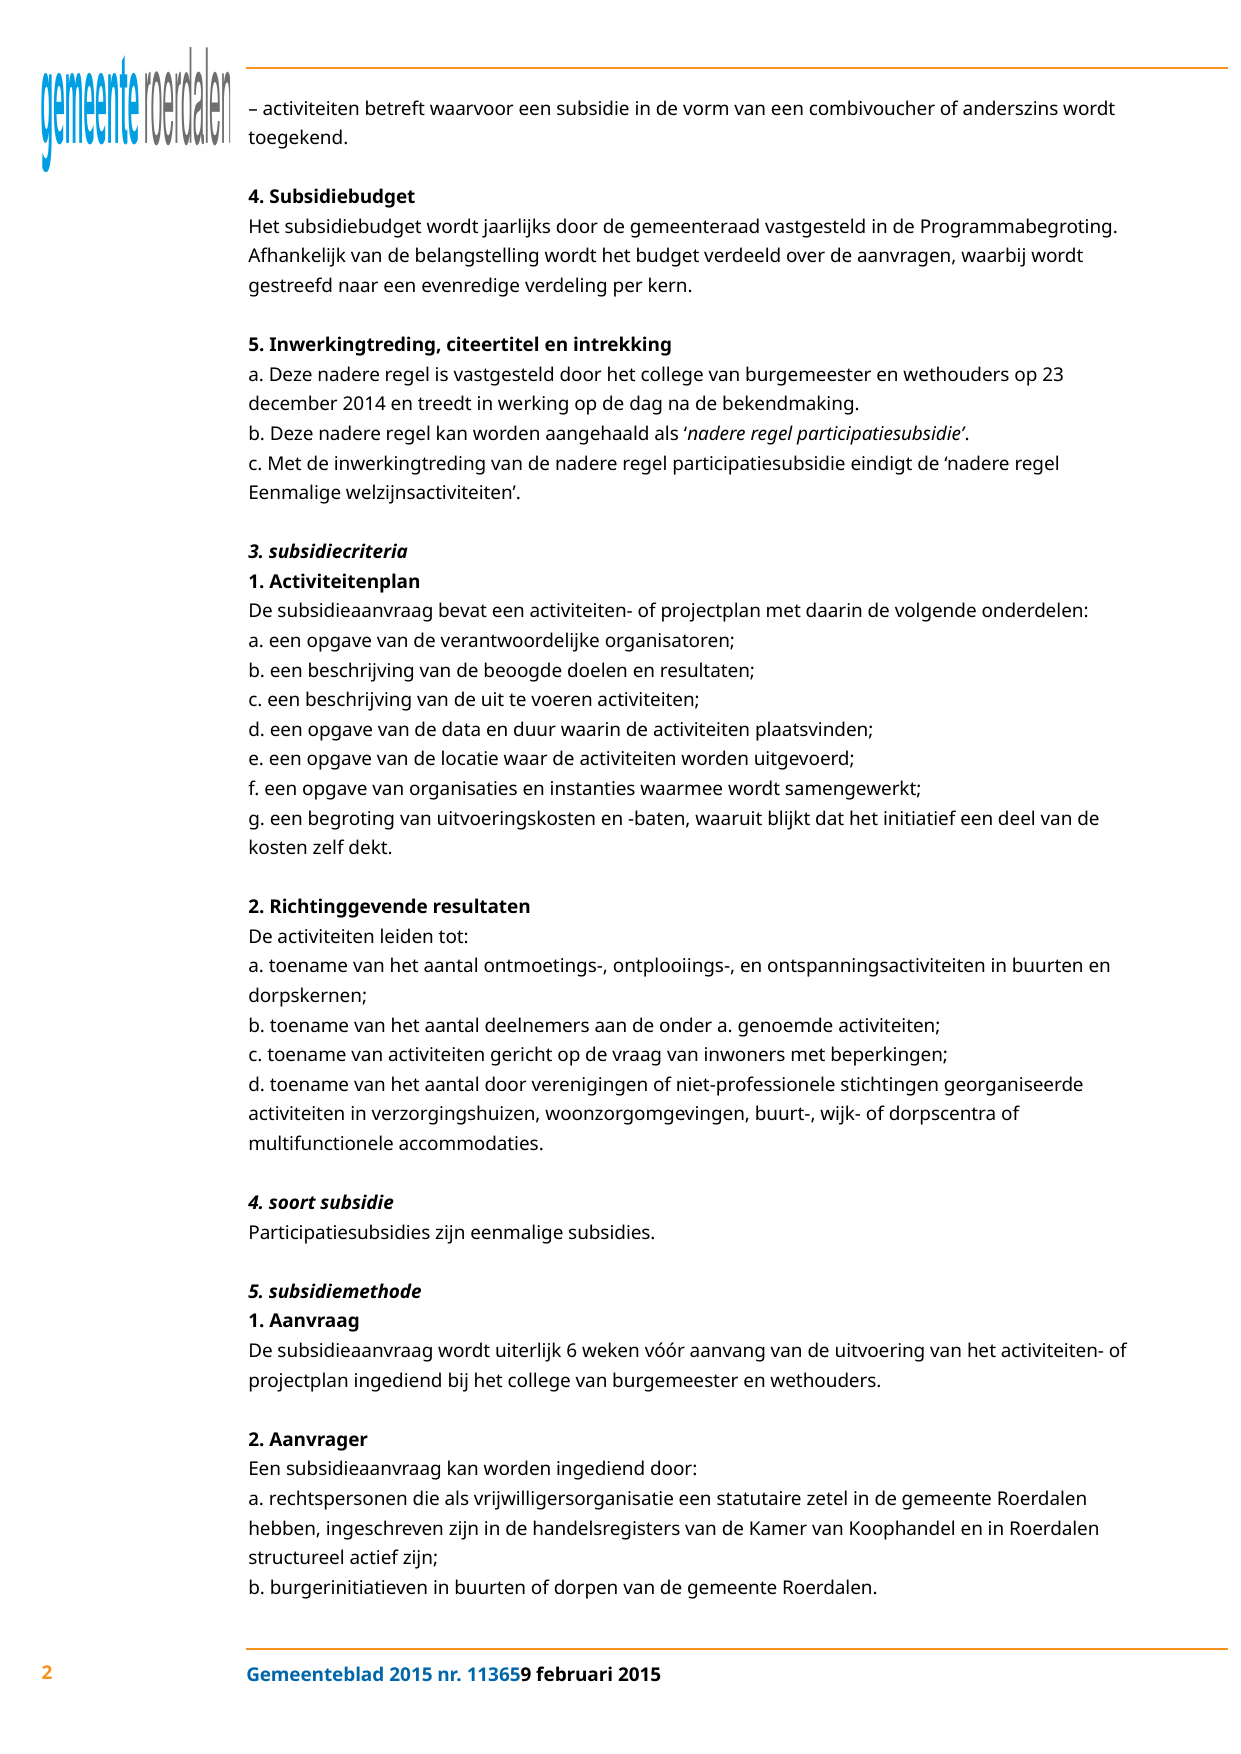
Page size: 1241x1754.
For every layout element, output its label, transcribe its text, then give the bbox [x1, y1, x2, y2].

text 1. Aanvraag [248, 1308, 1152, 1333]
text 2. Richtinggevende resultaten [248, 893, 1152, 919]
text a. rechtspersonen die als vrijwilligersorganisatie een statutaire zetel in de gemeente Roerdalen hebben, ingeschreven zijn in de handelsregisters van de Kamer van Koophandel en in Roerdalen structureel actief zijn; [248, 1485, 1152, 1570]
text Participatiesubsidies zijn eenmalige subsidies. [248, 1219, 1152, 1245]
text 4. Subsidiebudget [248, 183, 1152, 209]
text d. toename van het aantal door verenigingen of niet-professionele stichtingen georganiseerde activiteiten in verzorgingshuizen, woonzorgomgevingen, buurt-, wijk- of dorpscentra of multifunctionele accommodaties. [248, 1071, 1152, 1156]
text c. een beschrijving van de uit te voeren activiteiten; [248, 686, 1152, 712]
text 1. Activiteitenplan [248, 568, 1152, 594]
picture [41, 134, 48, 172]
text c. toename van activiteiten gericht op de vraag van inwoners met beperkingen; [248, 1041, 1152, 1067]
text 2. Aanvrager [248, 1426, 1152, 1452]
text f. een opgave van organisaties en instanties waarmee wordt samengewerkt; [248, 775, 1152, 801]
text a. een opgave van de verantwoordelijke organisatoren; [248, 627, 1152, 653]
text b. burgerinitiatieven in buurten of dorpen van de gemeente Roerdalen. [248, 1574, 1152, 1600]
text c. Met de inwerkingtreding van de nadere regel participatiesubsidie eindigt de ‘nadere regel Eenmalige welzijnsactiviteiten’. [248, 450, 1152, 505]
text g. een begroting van uitvoeringskosten en -baten, waaruit blijkt dat het initiatief een deel van de kosten zelf dekt. [248, 805, 1152, 860]
text b. Deze nadere regel kan worden aangehaald als ‘nadere regel participatiesubsidie’. [248, 420, 1152, 446]
picture [41, 47, 231, 172]
text b. een beschrijving van de beoogde doelen en resultaten; [248, 657, 1152, 683]
text b. toename van het aantal deelnemers aan de onder a. genoemde activiteiten; [248, 1012, 1152, 1038]
text De subsidieaanvraag bevat een activiteiten- of projectplan met daarin de volgende onderdelen: [248, 598, 1152, 623]
text e. een opgave van de locatie waar de activiteiten worden uitgevoerd; [248, 746, 1152, 771]
text 3. subsidiecriteria [248, 538, 1152, 564]
text 5. Inwerkingtreding, citeertitel en intrekking [248, 331, 1152, 357]
text d. een opgave van de data en duur waarin de activiteiten plaatsvinden; [248, 716, 1152, 742]
text De activiteiten leiden tot: [248, 923, 1152, 949]
text – activiteiten betreft waarvoor een subsidie in de vorm van een combivoucher of anderszins wordt toegekend. [248, 95, 1152, 150]
text a. toename van het aantal ontmoetings-, ontplooiings-, en ontspanningsactiviteiten in buurten en dorpskernen; [248, 953, 1152, 1008]
text De subsidieaanvraag wordt uiterlijk 6 weken vóór aanvang van de uitvoering van het activiteiten- of projectplan ingediend bij het college van burgemeester en wethouders. [248, 1337, 1152, 1393]
text 4. soort subsidie [248, 1189, 1152, 1215]
text 5. subsidiemethode [248, 1278, 1152, 1304]
text a. Deze nadere regel is vastgesteld door het college van burgemeester en wethouders op 23 december 2014 en treedt in werking op de dag na de bekendmaking. [248, 361, 1152, 416]
text Het subsidiebudget wordt jaarlijks door de gemeenteraad vastgesteld in de Programmabegroting. Afhankelijk van de belangstelling wordt het budget verdeeld over de aanvragen, waarbij wordt gestreefd naar een evenredige verdeling per kern. [248, 213, 1152, 298]
text Een subsidieaanvraag kan worden ingediend door: [248, 1456, 1152, 1481]
